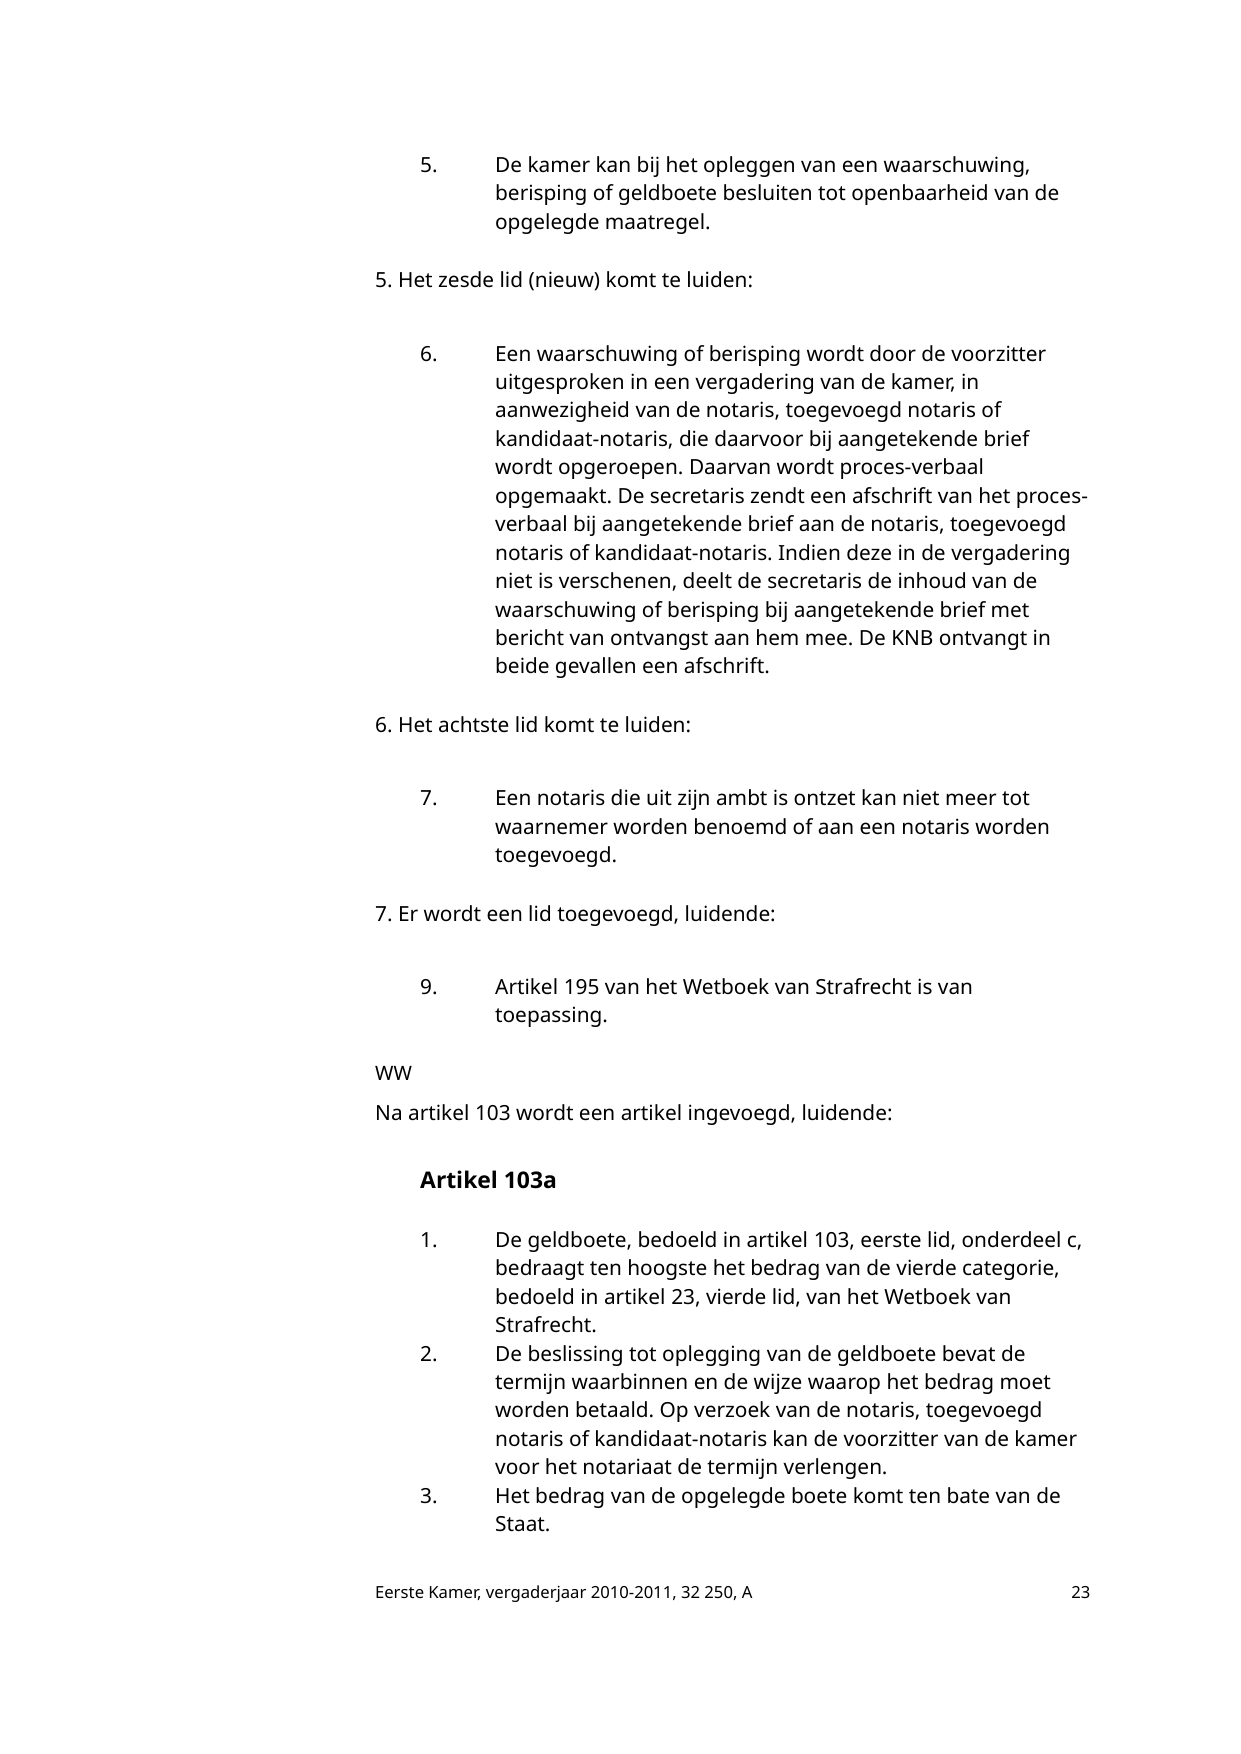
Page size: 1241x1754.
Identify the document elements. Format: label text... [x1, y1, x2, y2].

text 7. Er wordt een lid toegevoegd, luidende: [375, 899, 1090, 927]
list De kamer kan bij het opleggen van een waarschuwing, berisping of geldboete besluiten tot openbaarheid van de opgelegde maatregel. [420, 150, 1090, 235]
list Artikel 195 van het Wetboek van Strafrecht is van toepassing. [420, 972, 1090, 1029]
list De beslissing tot oplegging van de geldboete bevat de termijn waarbinnen en de wijze waarop het bedrag moet worden betaald. Op verzoek van de notaris, toegevoegd notaris of kandidaat-notaris kan de voorzitter van de kamer voor het notariaat de termijn verlengen. [420, 1339, 1090, 1481]
text 5. Het zesde lid (nieuw) komt te luiden: [375, 265, 1090, 294]
list Een notaris die uit zijn ambt is ontzet kan niet meer tot waarnemer worden benoemd of aan een notaris worden toegevoegd. [420, 783, 1090, 869]
list Het bedrag van de opgelegde boete komt ten bate van de Staat. [420, 1481, 1090, 1538]
text WW [375, 1059, 1090, 1086]
list De geldboete, bedoeld in artikel 103, eerste lid, onderdeel c, bedraagt ten hoogste het bedrag van de vierde categorie, bedoeld in artikel 23, vierde lid, van het Wetboek van Strafrecht. [420, 1225, 1090, 1339]
subtitle Artikel 103a [420, 1164, 1090, 1195]
text Na artikel 103 wordt een artikel ingevoegd, luidende: [375, 1098, 1090, 1126]
list Een waarschuwing of berisping wordt door de voorzitter uitgesproken in een vergadering van de kamer, in aanwezigheid van de notaris, toegevoegd notaris of kandidaat-notaris, die daarvoor bij aangetekende brief wordt opgeroepen. Daarvan wordt proces-verbaal opgemaakt. De secretaris zendt een afschrift van het proces-verbaal bij aangetekende brief aan de notaris, toegevoegd notaris of kandidaat-notaris. Indien deze in de vergadering niet is verschenen, deelt de secretaris de inhoud van de waarschuwing of berisping bij aangetekende brief met bericht van ontvangst aan hem mee. De KNB ontvangt in beide gevallen een afschrift. [420, 339, 1090, 680]
text 6. Het achtste lid komt te luiden: [375, 710, 1090, 738]
